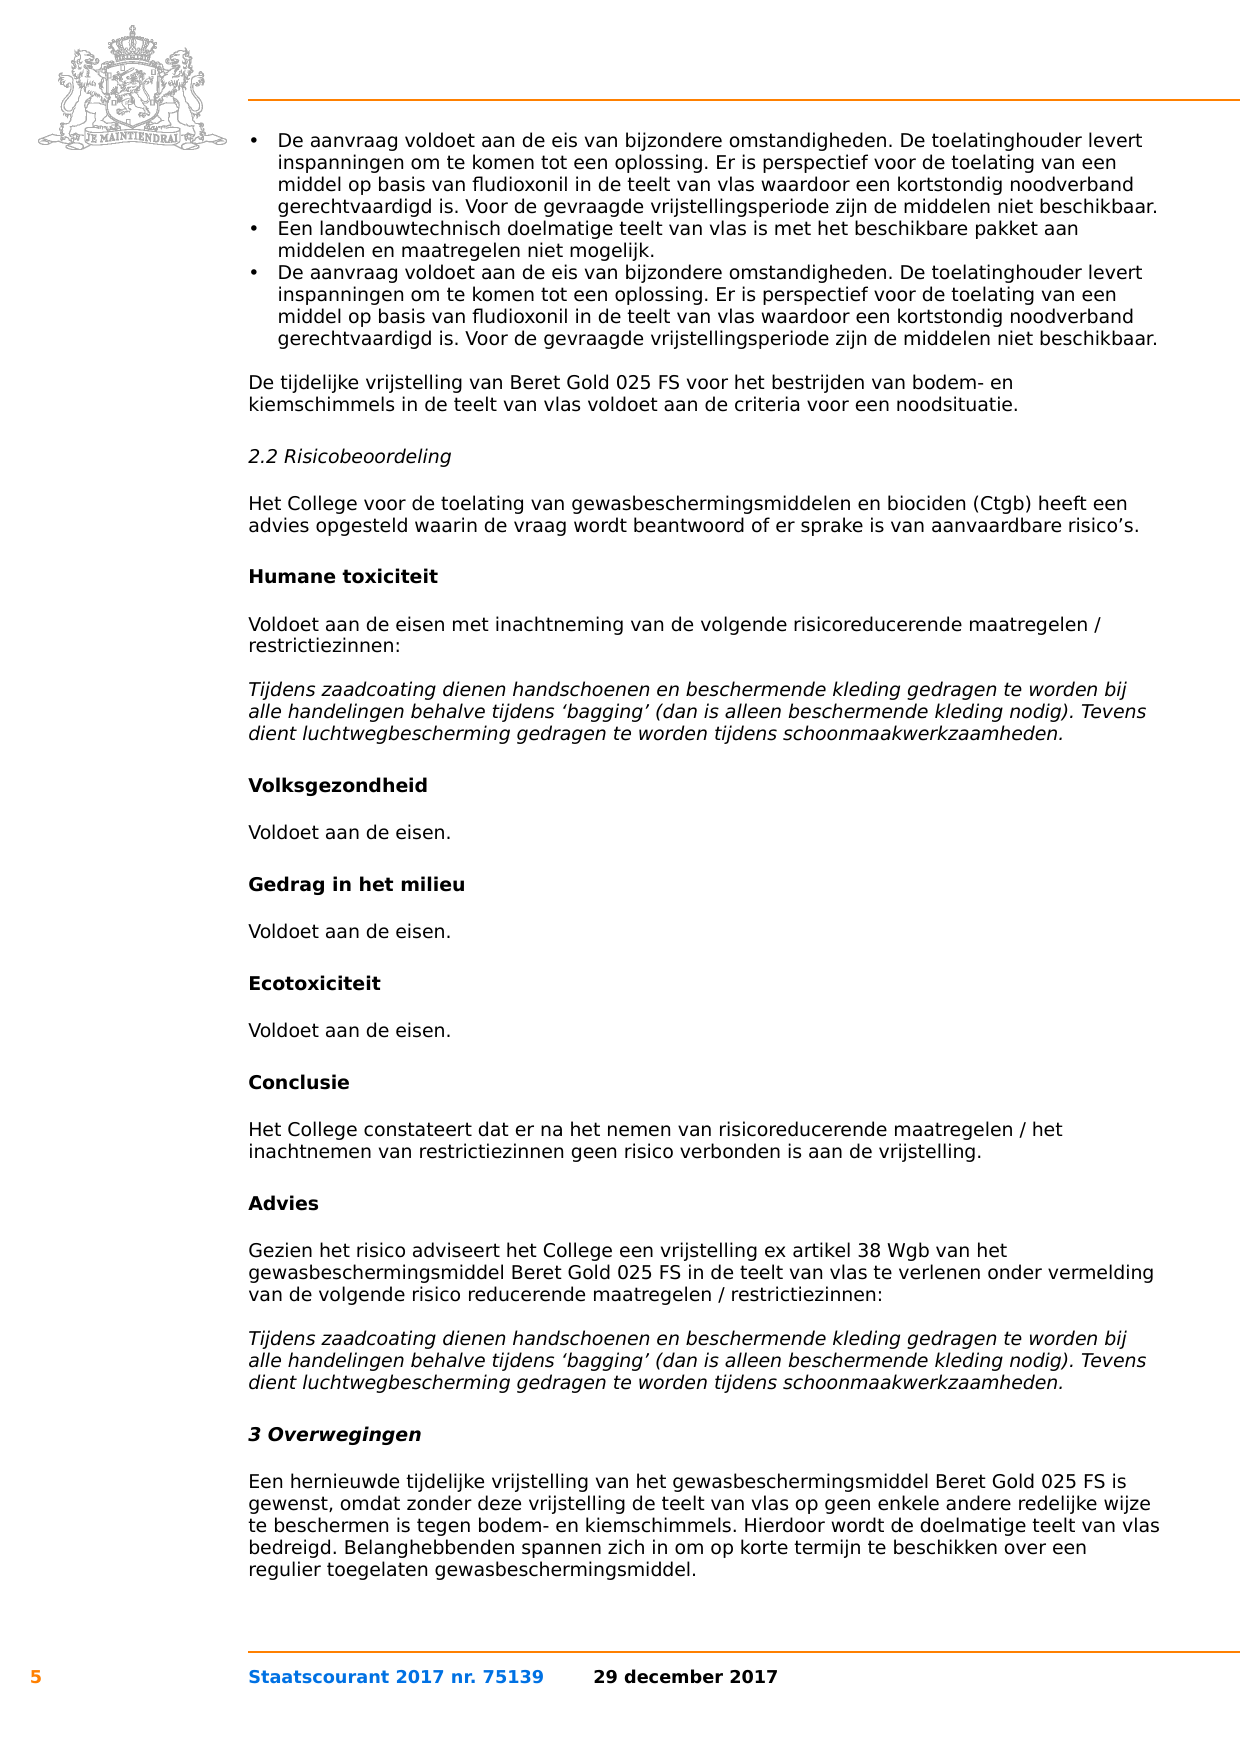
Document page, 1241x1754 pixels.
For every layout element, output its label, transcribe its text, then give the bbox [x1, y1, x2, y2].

text • De aanvraag voldoet aan de eis van bijzondere omstandigheden. De toelatinghouder levert inspanningen om te komen tot een oplossing. Er is perspectief voor de toelating van een middel op basis van fludioxonil in de teelt van vlas waardoor een kortstondig noodverband gerechtvaardigd is. Voor de gevraagde vrijstellingsperiode zijn de middelen niet beschikbaar. [248, 262, 1163, 350]
subtitle Humane toxiciteit [248, 566, 1163, 588]
subtitle 3 Overwegingen [248, 1424, 1163, 1446]
picture [38, 25, 227, 150]
text Gezien het risico adviseert het College een vrijstelling ex artikel 38 Wgb van het gewasbeschermingsmiddel Beret Gold 025 FS in de teelt van vlas te verlenen onder vermelding van de volgende risico reducerende maatregelen / restrictiezinnen: [248, 1240, 1163, 1306]
subtitle Conclusie [248, 1072, 1163, 1094]
text Het College constateert dat er na het nemen van risicoreducerende maatregelen / het inachtnemen van restrictiezinnen geen risico verbonden is aan de vrijstelling. [248, 1119, 1163, 1163]
subtitle Advies [248, 1193, 1163, 1215]
text Tijdens zaadcoating dienen handschoenen en beschermende kleding gedragen te worden bij alle handelingen behalve tijdens ‘bagging’ (dan is alleen beschermende kleding nodig). Tevens dient luchtwegbescherming gedragen te worden tijdens schoonmaakwerkzaamheden. [248, 679, 1163, 745]
text Voldoet aan de eisen. [248, 1020, 1163, 1042]
subtitle Ecotoxiciteit [248, 973, 1163, 995]
text Een hernieuwde tijdelijke vrijstelling van het gewasbeschermingsmiddel Beret Gold 025 FS is gewenst, omdat zonder deze vrijstelling de teelt van vlas op geen enkele andere redelijke wijze te beschermen is tegen bodem- en kiemschimmels. Hierdoor wordt de doelmatige teelt van vlas bedreigd. Belanghebbenden spannen zich in om op korte termijn te beschikken over een regulier toegelaten gewasbeschermingsmiddel. [248, 1471, 1163, 1581]
subtitle Volksgezondheid [248, 775, 1163, 797]
subtitle 2.2 Risicobeoordeling [248, 446, 1163, 467]
text Het College voor de toelating van gewasbeschermingsmiddelen en biociden (Ctgb) heeft een advies opgesteld waarin de vraag wordt beantwoord of er sprake is van aanvaardbare risico’s. [248, 492, 1163, 536]
text Tijdens zaadcoating dienen handschoenen en beschermende kleding gedragen te worden bij alle handelingen behalve tijdens ‘bagging’ (dan is alleen beschermende kleding nodig). Tevens dient luchtwegbescherming gedragen te worden tijdens schoonmaakwerkzaamheden. [248, 1328, 1163, 1394]
text De tijdelijke vrijstelling van Beret Gold 025 FS voor het bestrijden van bodem- en kiemschimmels in de teelt van vlas voldoet aan de criteria voor een noodsituatie. [248, 372, 1163, 416]
text • Een landbouwtechnisch doelmatige teelt van vlas is met het beschikbare pakket aan middelen en maatregelen niet mogelijk. [248, 218, 1163, 262]
text • De aanvraag voldoet aan de eis van bijzondere omstandigheden. De toelatinghouder levert inspanningen om te komen tot een oplossing. Er is perspectief voor de toelating van een middel op basis van fludioxonil in de teelt van vlas waardoor een kortstondig noodverband gerechtvaardigd is. Voor de gevraagde vrijstellingsperiode zijn de middelen niet beschikbaar. [248, 130, 1163, 218]
text Voldoet aan de eisen. [248, 921, 1163, 943]
text Voldoet aan de eisen met inachtneming van de volgende risicoreducerende maatregelen / restrictiezinnen: [248, 613, 1163, 657]
subtitle Gedrag in het milieu [248, 874, 1163, 896]
text Voldoet aan de eisen. [248, 822, 1163, 844]
